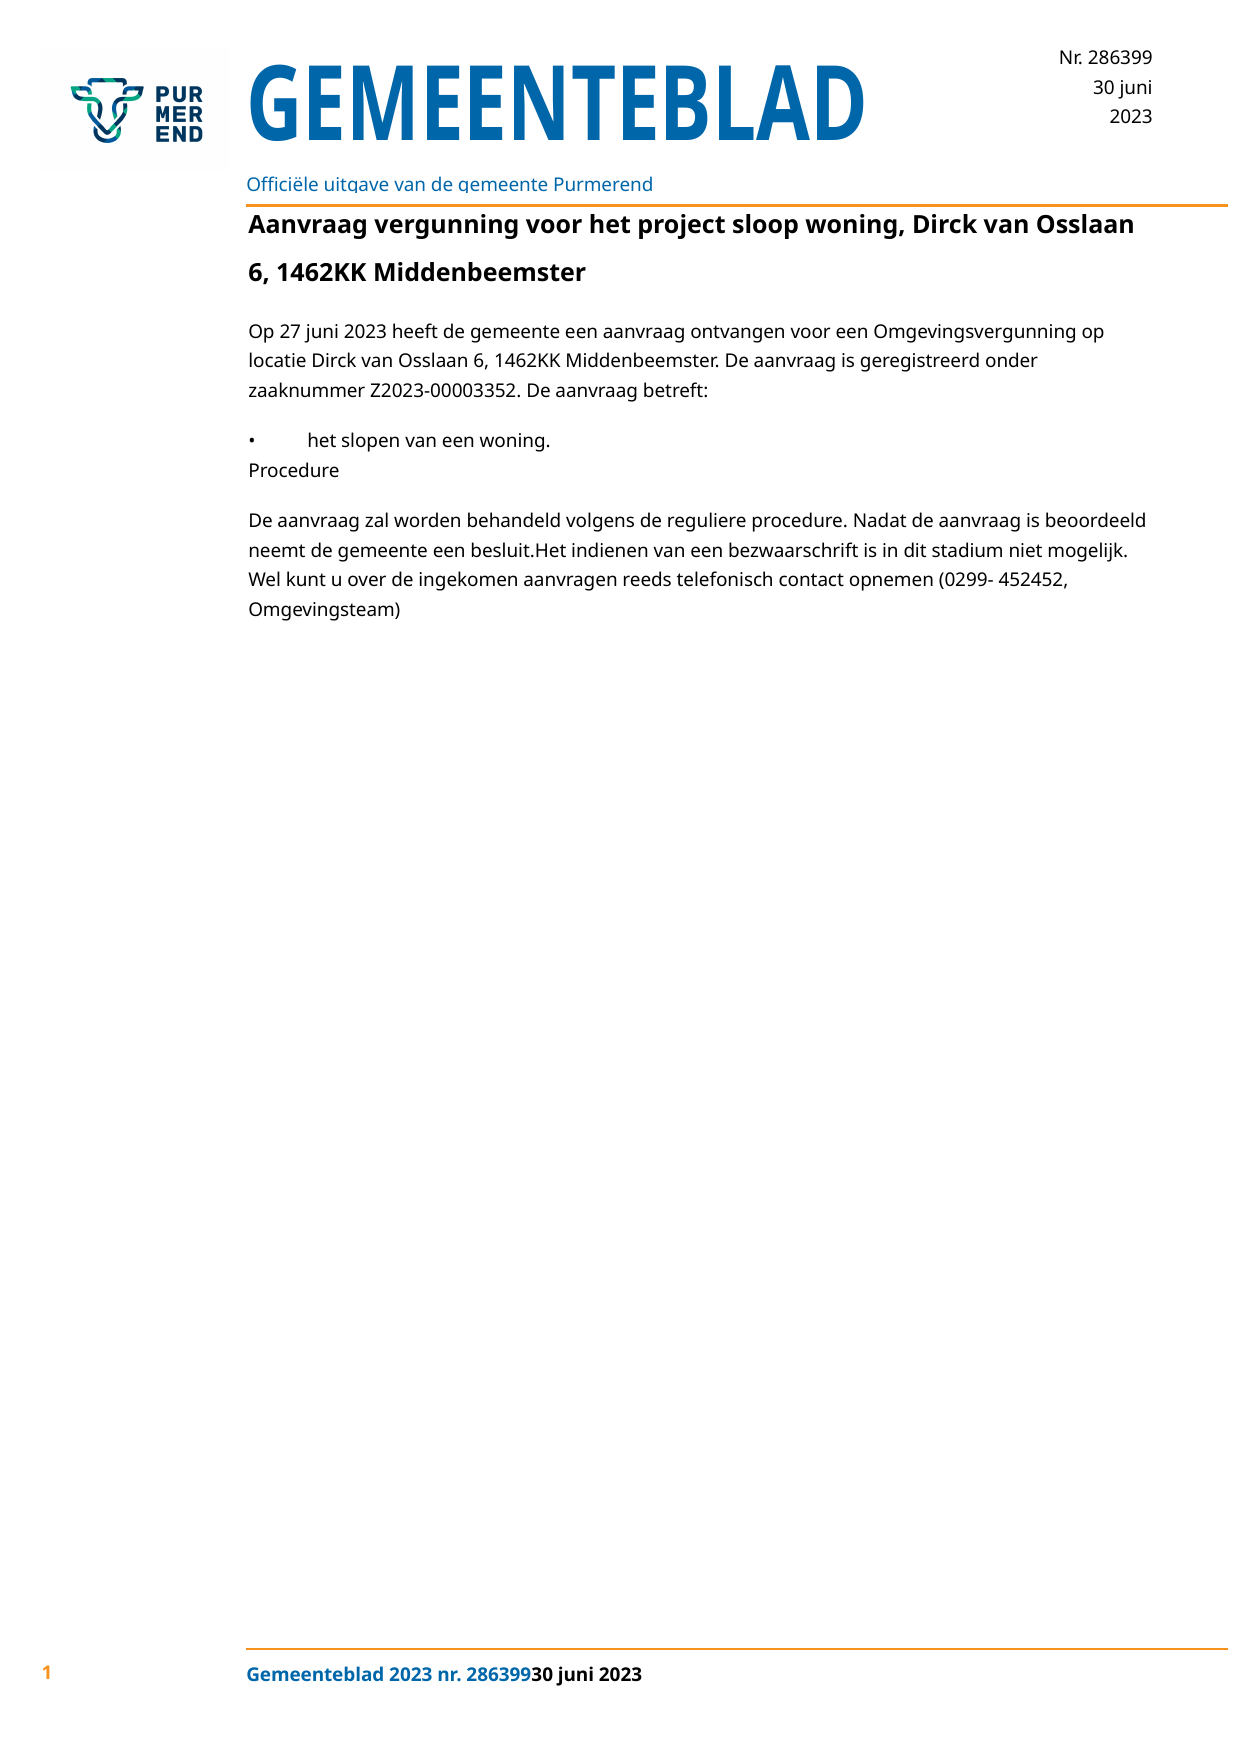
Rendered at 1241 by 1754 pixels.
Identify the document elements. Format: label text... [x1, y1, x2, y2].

text Aanvraag vergunning voor het project sloop woning, Dirck van Osslaan 6, 1462KK Middenbeemster [248, 207, 1152, 288]
list het slopen van een woning. [248, 427, 1152, 453]
picture [41, 47, 231, 172]
text Op 27 juni 2023 heeft de gemeente een aanvraag ontvangen voor een Omgevingsvergunning op locatie Dirck van Osslaan 6, 1462KK Middenbeemster. De aanvraag is geregistreerd onder zaaknummer Z2023-00003352. De aanvraag betreft: [248, 318, 1152, 403]
text De aanvraag zal worden behandeld volgens de reguliere procedure. Nadat de aanvraag is beoordeeld neemt de gemeente een besluit.Het indienen van een bezwaarschrift is in dit stadium niet mogelijk. Wel kunt u over de ingekomen aanvragen reeds telefonisch contact opnemen (0299- 452452, Omgevingsteam) [248, 507, 1152, 622]
text Procedure [248, 457, 1152, 483]
